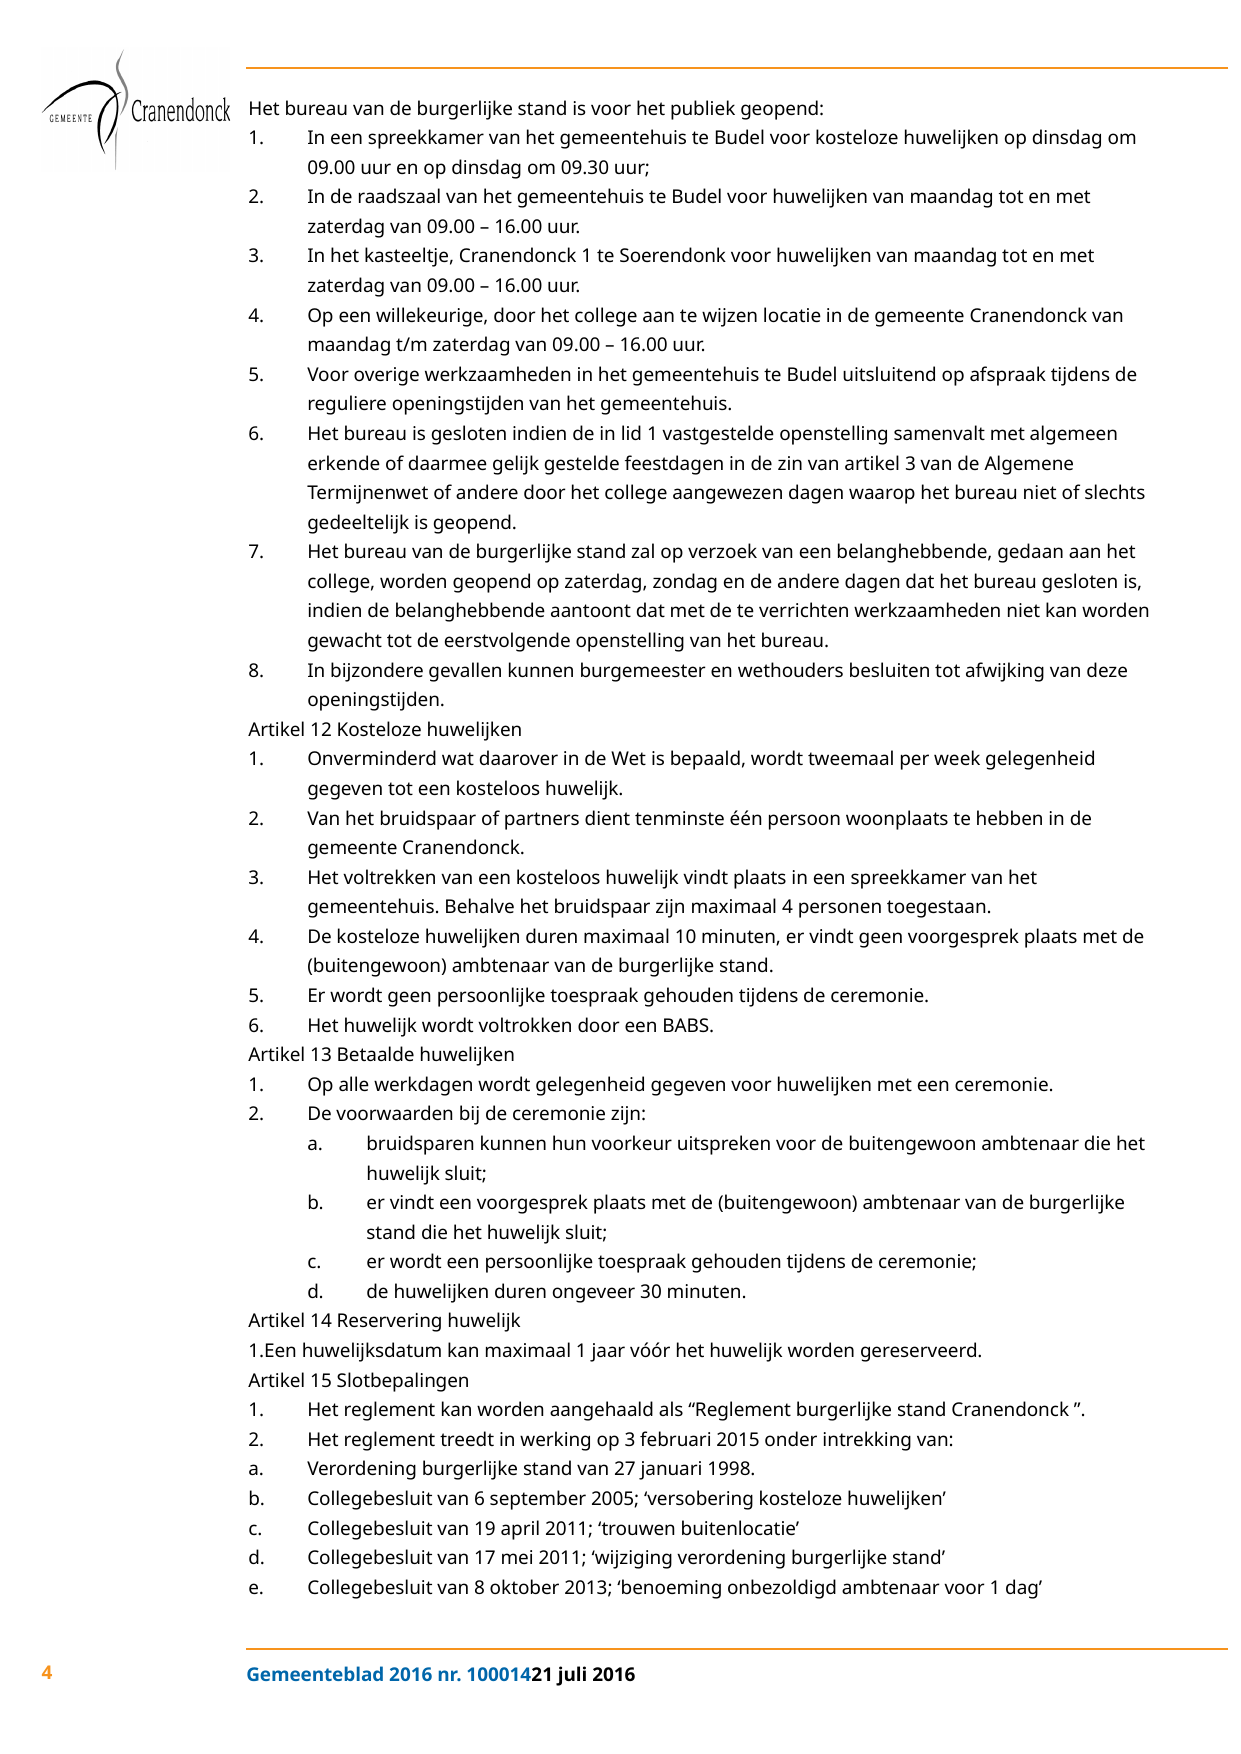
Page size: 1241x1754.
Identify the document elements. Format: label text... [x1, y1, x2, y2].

list Collegebesluit van 8 oktober 2013; ‘benoeming onbezoldigd ambtenaar voor 1 dag’ [248, 1574, 1152, 1600]
list Het huwelijk wordt voltrokken door een BABS. [248, 1012, 1152, 1038]
list Op alle werkdagen wordt gelegenheid gegeven voor huwelijken met een ceremonie. [248, 1071, 1152, 1097]
text Artikel 13 Betaalde huwelijken [248, 1041, 1152, 1067]
text 1.Een huwelijksdatum kan maximaal 1 jaar vóór het huwelijk worden gereserveerd. [248, 1337, 1152, 1363]
list In bijzondere gevallen kunnen burgemeester en wethouders besluiten tot afwijking van deze openingstijden. [248, 657, 1152, 712]
list Collegebesluit van 19 april 2011; ‘trouwen buitenlocatie’ [248, 1515, 1152, 1541]
list Voor overige werkzaamheden in het gemeentehuis te Budel uitsluitend op afspraak tijdens de reguliere openingstijden van het gemeentehuis. [248, 361, 1152, 416]
list Onverminderd wat daarover in de Wet is bepaald, wordt tweemaal per week gelegenheid gegeven tot een kosteloos huwelijk. [248, 746, 1152, 801]
list Het reglement treedt in werking op 3 februari 2015 onder intrekking van: [248, 1426, 1152, 1452]
list bruidsparen kunnen hun voorkeur uitspreken voor de buitengewoon ambtenaar die het huwelijk sluit; [307, 1130, 1152, 1186]
list Het bureau van de burgerlijke stand zal op verzoek van een belanghebbende, gedaan aan het college, worden geopend op zaterdag, zondag en de andere dagen dat het bureau gesloten is, indien de belanghebbende aantoont dat met de te verrichten werkzaamheden niet kan worden gewacht tot de eerstvolgende openstelling van het bureau. [248, 538, 1152, 653]
list de huwelijken duren ongeveer 30 minuten. [307, 1278, 1152, 1304]
list Het bureau is gesloten indien de in lid 1 vastgestelde openstelling samenvalt met algemeen erkende of daarmee gelijk gestelde feestdagen in de zin van artikel 3 van de Algemene Termijnenwet of andere door het college aangewezen dagen waarop het bureau niet of slechts gedeeltelijk is geopend. [248, 420, 1152, 535]
list De kosteloze huwelijken duren maximaal 10 minuten, er vindt geen voorgesprek plaats met de (buitengewoon) ambtenaar van de burgerlijke stand. [248, 923, 1152, 978]
list Van het bruidspaar of partners dient tenminste één persoon woonplaats te hebben in de gemeente Cranendonck. [248, 805, 1152, 860]
list Er wordt geen persoonlijke toespraak gehouden tijdens de ceremonie. [248, 982, 1152, 1008]
text Artikel 12 Kosteloze huwelijken [248, 716, 1152, 742]
text Artikel 14 Reservering huwelijk [248, 1308, 1152, 1333]
list Collegebesluit van 6 september 2005; ‘versobering kosteloze huwelijken’ [248, 1485, 1152, 1511]
list Het voltrekken van een kosteloos huwelijk vindt plaats in een spreekkamer van het gemeentehuis. Behalve het bruidspaar zijn maximaal 4 personen toegestaan. [248, 864, 1152, 919]
text Artikel 15 Slotbepalingen [248, 1367, 1152, 1393]
list er vindt een voorgesprek plaats met de (buitengewoon) ambtenaar van de burgerlijke stand die het huwelijk sluit; [307, 1189, 1152, 1245]
list er wordt een persoonlijke toespraak gehouden tijdens de ceremonie; [307, 1248, 1152, 1274]
list Collegebesluit van 17 mei 2011; ‘wijziging verordening burgerlijke stand’ [248, 1544, 1152, 1570]
list In de raadszaal van het gemeentehuis te Budel voor huwelijken van maandag tot en met zaterdag van 09.00 – 16.00 uur. [248, 183, 1152, 239]
list In het kasteeltje, Cranendonck 1 te Soerendonk voor huwelijken van maandag tot en met zaterdag van 09.00 – 16.00 uur. [248, 243, 1152, 298]
list In een spreekkamer van het gemeentehuis te Budel voor kosteloze huwelijken op dinsdag om 09.00 uur en op dinsdag om 09.30 uur; [248, 124, 1152, 180]
picture [41, 47, 231, 172]
list De voorwaarden bij de ceremonie zijn: [248, 1101, 1152, 1126]
list Op een willekeurige, door het college aan te wijzen locatie in de gemeente Cranendonck van maandag t/m zaterdag van 09.00 – 16.00 uur. [248, 302, 1152, 357]
list Verordening burgerlijke stand van 27 januari 1998. [248, 1456, 1152, 1481]
text Het bureau van de burgerlijke stand is voor het publiek geopend: [248, 95, 1152, 121]
list Het reglement kan worden aangehaald als “Reglement burgerlijke stand Cranendonck ”. [248, 1396, 1152, 1422]
